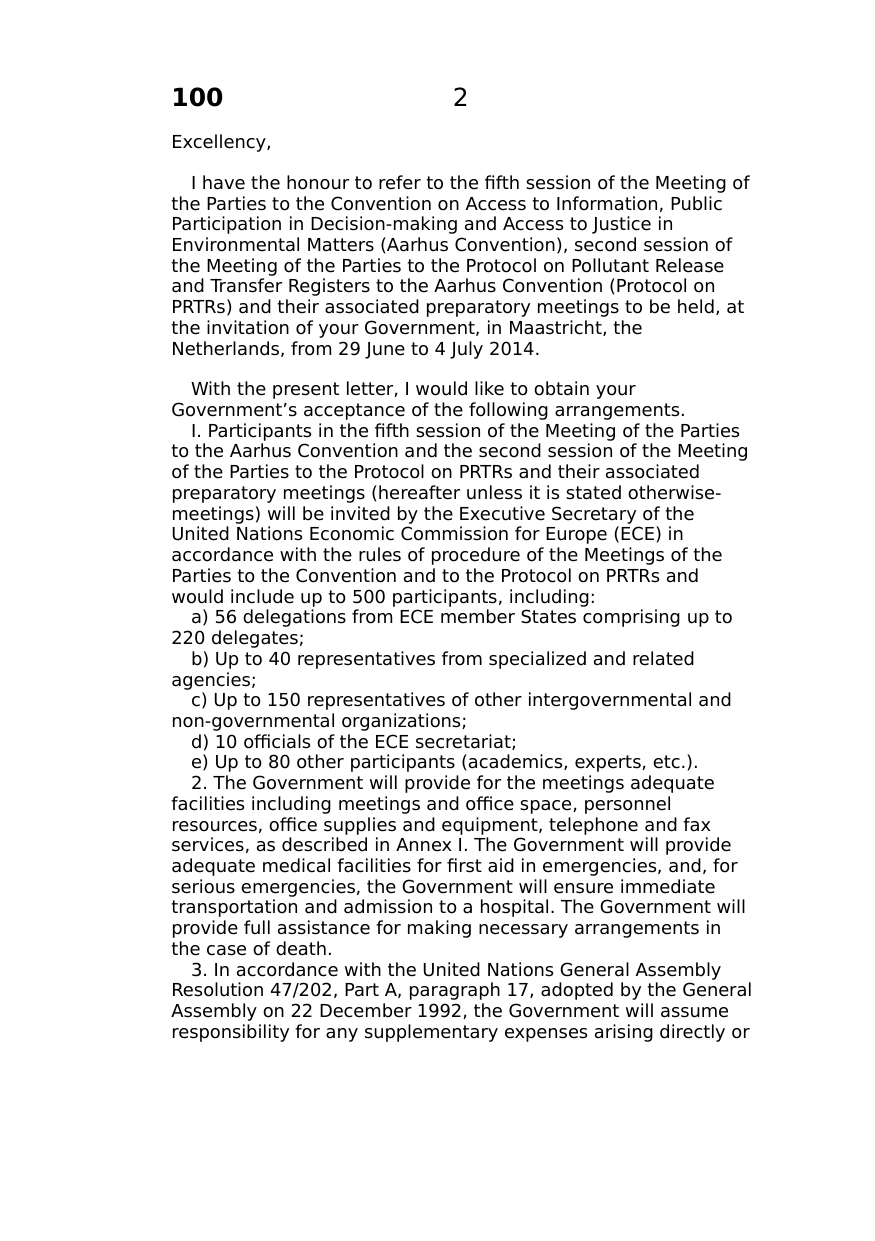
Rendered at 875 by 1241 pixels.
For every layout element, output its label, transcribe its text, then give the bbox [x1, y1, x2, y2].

text Excellency, [171, 132, 756, 153]
text 3. In accordance with the United Nations General Assembly Resolution 47/202, Part A, paragraph 17, adopted by the General Assembly on 22 December 1992, the Government will assume responsibility for any supplementary expenses arising directly or [171, 959, 756, 1042]
text With the present letter, I would like to obtain your Government’s acceptance of the following arrangements. [171, 379, 756, 421]
text c) Up to 150 representatives of other intergovernmental and non-governmental organizations; [171, 690, 756, 732]
text b) Up to 40 representatives from specialized and related agencies; [171, 649, 756, 690]
text I have the honour to refer to the fifth session of the Meeting of the Parties to the Convention on Access to Information, Public Participation in Decision-making and Access to Justice in Environmental Matters (Aarhus Convention), second session of the Meeting of the Parties to the Protocol on Pollutant Release and Transfer Registers to the Aarhus Convention (Protocol on PRTRs) and their associated preparatory meetings to be held, at the invitation of your Government, in Maastricht, the Netherlands, from 29 June to 4 July 2014. [171, 173, 756, 359]
text 2. The Government will provide for the meetings adequate facilities including meetings and office space, personnel resources, office supplies and equipment, telephone and fax services, as described in Annex I. The Government will provide adequate medical facilities for first aid in emergencies, and, for serious emergencies, the Government will ensure immediate transportation and admission to a hospital. The Government will provide full assistance for making necessary arrangements in the case of death. [171, 773, 756, 959]
text d) 10 officials of the ECE secretariat; [171, 732, 756, 752]
text e) Up to 80 other participants (academics, experts, etc.). [171, 752, 756, 773]
text a) 56 delegations from ECE member States comprising up to 220 delegates; [171, 607, 756, 649]
text I. Participants in the fifth session of the Meeting of the Parties to the Aarhus Convention and the second session of the Meeting of the Parties to the Protocol on PRTRs and their associated preparatory meetings (hereafter unless it is stated otherwise- meetings) will be invited by the Executive Secretary of the United Nations Economic Commission for Europe (ECE) in accordance with the rules of procedure of the Meetings of the Parties to the Convention and to the Protocol on PRTRs and would include up to 500 participants, including: [171, 421, 756, 607]
